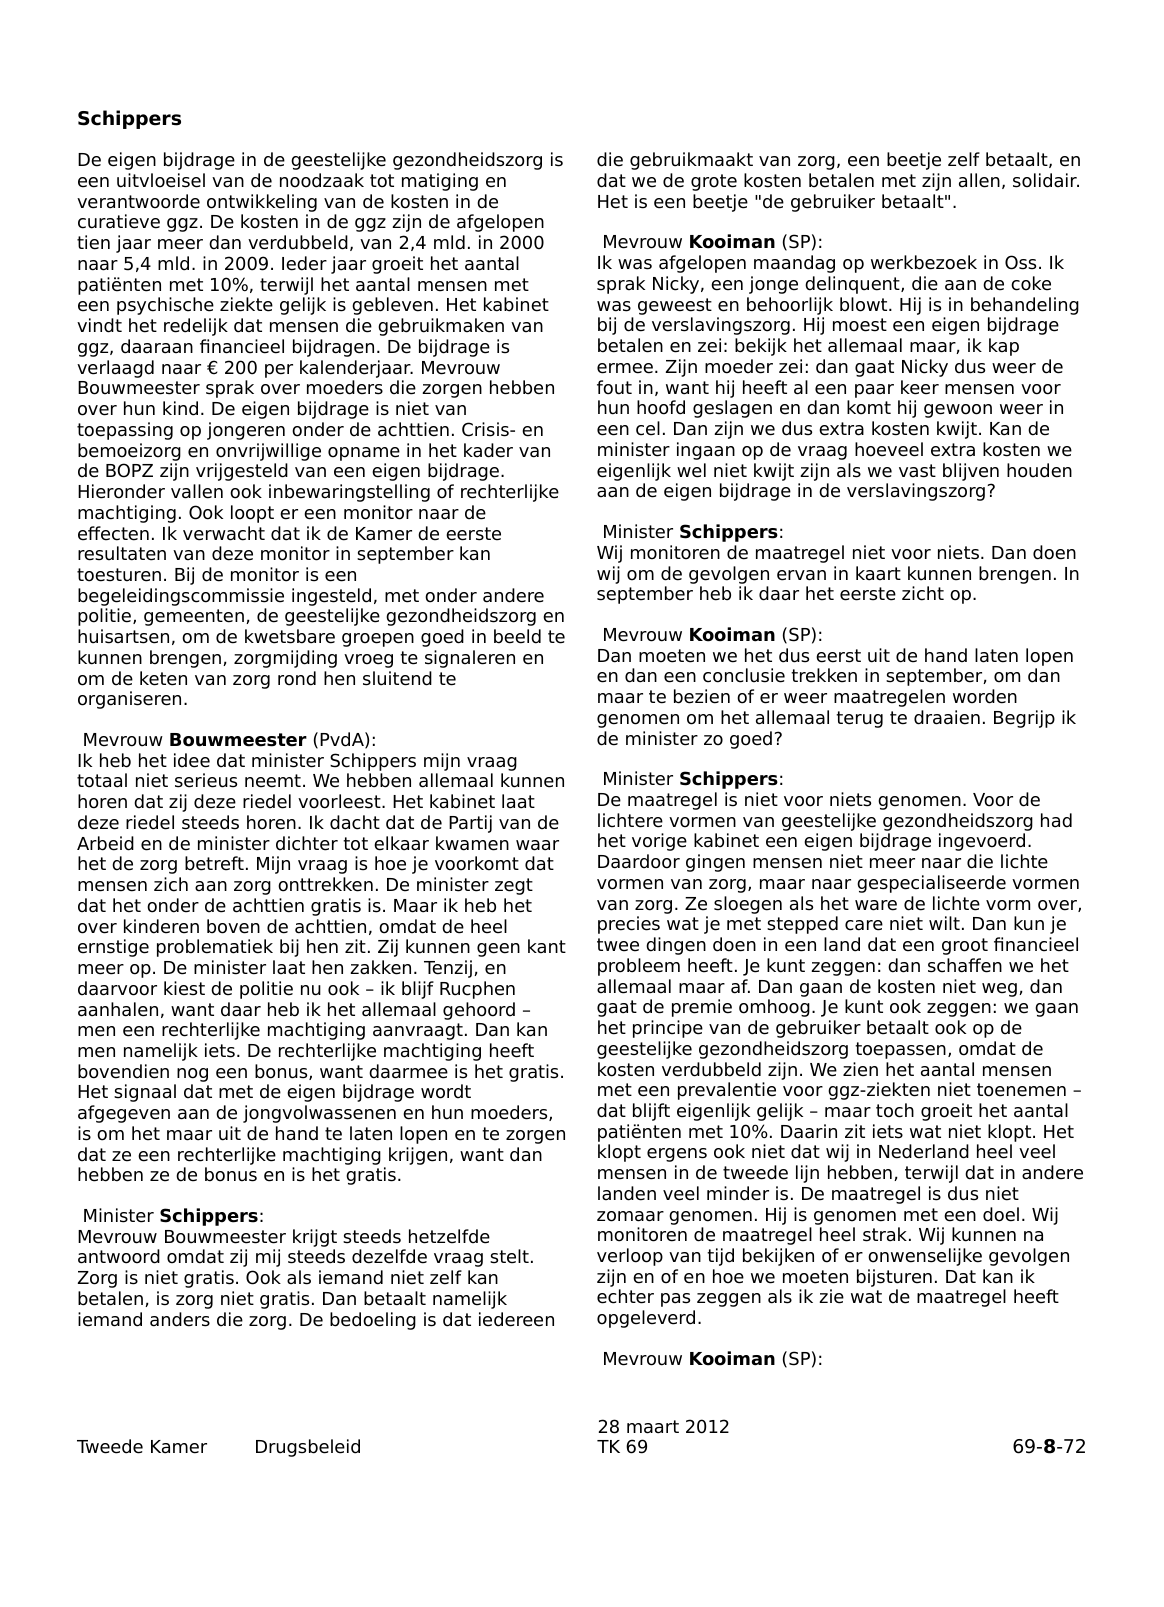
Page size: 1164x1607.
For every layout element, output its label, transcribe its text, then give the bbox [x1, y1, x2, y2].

text Mevrouw Bouwmeester krijgt steeds hetzelfde antwoord omdat zij mij steeds dezelfde vraag stelt. Zorg is niet gratis. Ook als iemand niet zelf kan betalen, is zorg niet gratis. Dan betaalt namelijk iemand anders die zorg. De bedoeling is dat iedereen [77, 1227, 567, 1330]
text Mevrouw Kooiman (SP): [596, 1349, 1087, 1369]
text Dan moeten we het dus eerst uit de hand laten lopen en dan een conclusie trekken in september, om dan maar te bezien of er weer maatregelen worden genomen om het allemaal terug te draaien. Begrijp ik de minister zo goed? [596, 646, 1087, 749]
text Minister Schippers: [77, 1206, 567, 1227]
text Mevrouw Kooiman (SP): [596, 625, 1087, 646]
text die gebruikmaakt van zorg, een beetje zelf betaalt, en dat we de grote kosten betalen met zijn allen, solidair. Het is een beetje "de gebruiker betaalt". [596, 150, 1087, 212]
text Wij monitoren de maatregel niet voor niets. Dan doen wij om de gevolgen ervan in kaart kunnen brengen. In september heb ik daar het eerste zicht op. [596, 543, 1087, 605]
text Mevrouw Kooiman (SP): [596, 232, 1087, 253]
text Minister Schippers: [596, 522, 1087, 543]
text De maatregel is niet voor niets genomen. Voor de lichtere vormen van geestelijke gezondheidszorg had het vorige kabinet een eigen bijdrage ingevoerd. Daardoor gingen mensen niet meer naar die lichte vormen van zorg, maar naar gespecialiseerde vormen van zorg. Ze sloegen als het ware de lichte vorm over, precies wat je met stepped care niet wilt. Dan kun je twee dingen doen in een land dat een groot financieel probleem heeft. Je kunt zeggen: dan schaffen we het allemaal maar af. Dan gaan de kosten niet weg, dan gaat de premie omhoog. Je kunt ook zeggen: we gaan het principe van de gebruiker betaalt ook op de geestelijke gezondheidszorg toepassen, omdat de kosten verdubbeld zijn. We zien het aantal mensen met een prevalentie voor ggz-ziekten niet toenemen – dat blijft eigenlijk gelijk – maar toch groeit het aantal patiënten met 10%. Daarin zit iets wat niet klopt. Het klopt ergens ook niet dat wij in Nederland heel veel mensen in de tweede lijn hebben, terwijl dat in andere landen veel minder is. De maatregel is dus niet zomaar genomen. Hij is genomen met een doel. Wij monitoren de maatregel heel strak. Wij kunnen na verloop van tijd bekijken of er onwenselijke gevolgen zijn en of en hoe we moeten bijsturen. Dat kan ik echter pas zeggen als ik zie wat de maatregel heeft opgeleverd. [596, 790, 1087, 1329]
text Mevrouw Bouwmeester (PvdA): [77, 730, 567, 751]
text Ik was afgelopen maandag op werkbezoek in Oss. Ik sprak Nicky, een jonge delinquent, die aan de coke was geweest en behoorlijk blowt. Hij is in behandeling bij de verslavingszorg. Hij moest een eigen bijdrage betalen en zei: bekijk het allemaal maar, ik kap ermee. Zijn moeder zei: dan gaat Nicky dus weer de fout in, want hij heeft al een paar keer mensen voor hun hoofd geslagen en dan komt hij gewoon weer in een cel. Dan zijn we dus extra kosten kwijt. Kan de minister ingaan op de vraag hoeveel extra kosten we eigenlijk wel niet kwijt zijn als we vast blijven houden aan de eigen bijdrage in de verslavingszorg? [596, 253, 1087, 502]
text Ik heb het idee dat minister Schippers mijn vraag totaal niet serieus neemt. We hebben allemaal kunnen horen dat zij deze riedel voorleest. Het kabinet laat deze riedel steeds horen. Ik dacht dat de Partij van de Arbeid en de minister dichter tot elkaar kwamen waar het de zorg betreft. Mijn vraag is hoe je voorkomt dat mensen zich aan zorg onttrekken. De minister zegt dat het onder de achttien gratis is. Maar ik heb het over kinderen boven de achttien, omdat de heel ernstige problematiek bij hen zit. Zij kunnen geen kant meer op. De minister laat hen zakken. Tenzij, en daarvoor kiest de politie nu ook – ik blijf Rucphen aanhalen, want daar heb ik het allemaal gehoord – men een rechterlijke machtiging aanvraagt. Dan kan men namelijk iets. De rechterlijke machtiging heeft bovendien nog een bonus, want daarmee is het gratis. Het signaal dat met de eigen bijdrage wordt afgegeven aan de jongvolwassenen en hun moeders, is om het maar uit de hand te laten lopen en te zorgen dat ze een rechterlijke machtiging krijgen, want dan hebben ze de bonus en is het gratis. [77, 751, 567, 1186]
text Minister Schippers: [596, 769, 1087, 790]
text De eigen bijdrage in de geestelijke gezondheidszorg is een uitvloeisel van de noodzaak tot matiging en verantwoorde ontwikkeling van de kosten in de curatieve ggz. De kosten in de ggz zijn de afgelopen tien jaar meer dan verdubbeld, van 2,4 mld. in 2000 naar 5,4 mld. in 2009. Ieder jaar groeit het aantal patiënten met 10%, terwijl het aantal mensen met een psychische ziekte gelijk is gebleven. Het kabinet vindt het redelijk dat mensen die gebruikmaken van ggz, daaraan financieel bijdragen. De bijdrage is verlaagd naar € 200 per kalenderjaar. Mevrouw Bouwmeester sprak over moeders die zorgen hebben over hun kind. De eigen bijdrage is niet van toepassing op jongeren onder de achttien. Crisis- en bemoeizorg en onvrijwillige opname in het kader van de BOPZ zijn vrijgesteld van een eigen bijdrage. Hieronder vallen ook inbewaringstelling of rechterlijke machtiging. Ook loopt er een monitor naar de effecten. Ik verwacht dat ik de Kamer de eerste resultaten van deze monitor in september kan toesturen. Bij de monitor is een begeleidingscommissie ingesteld, met onder andere politie, gemeenten, de geestelijke gezondheidszorg en huisartsen, om de kwetsbare groepen goed in beeld te kunnen brengen, zorgmijding vroeg te signaleren en om de keten van zorg rond hen sluitend te organiseren. [77, 150, 567, 710]
